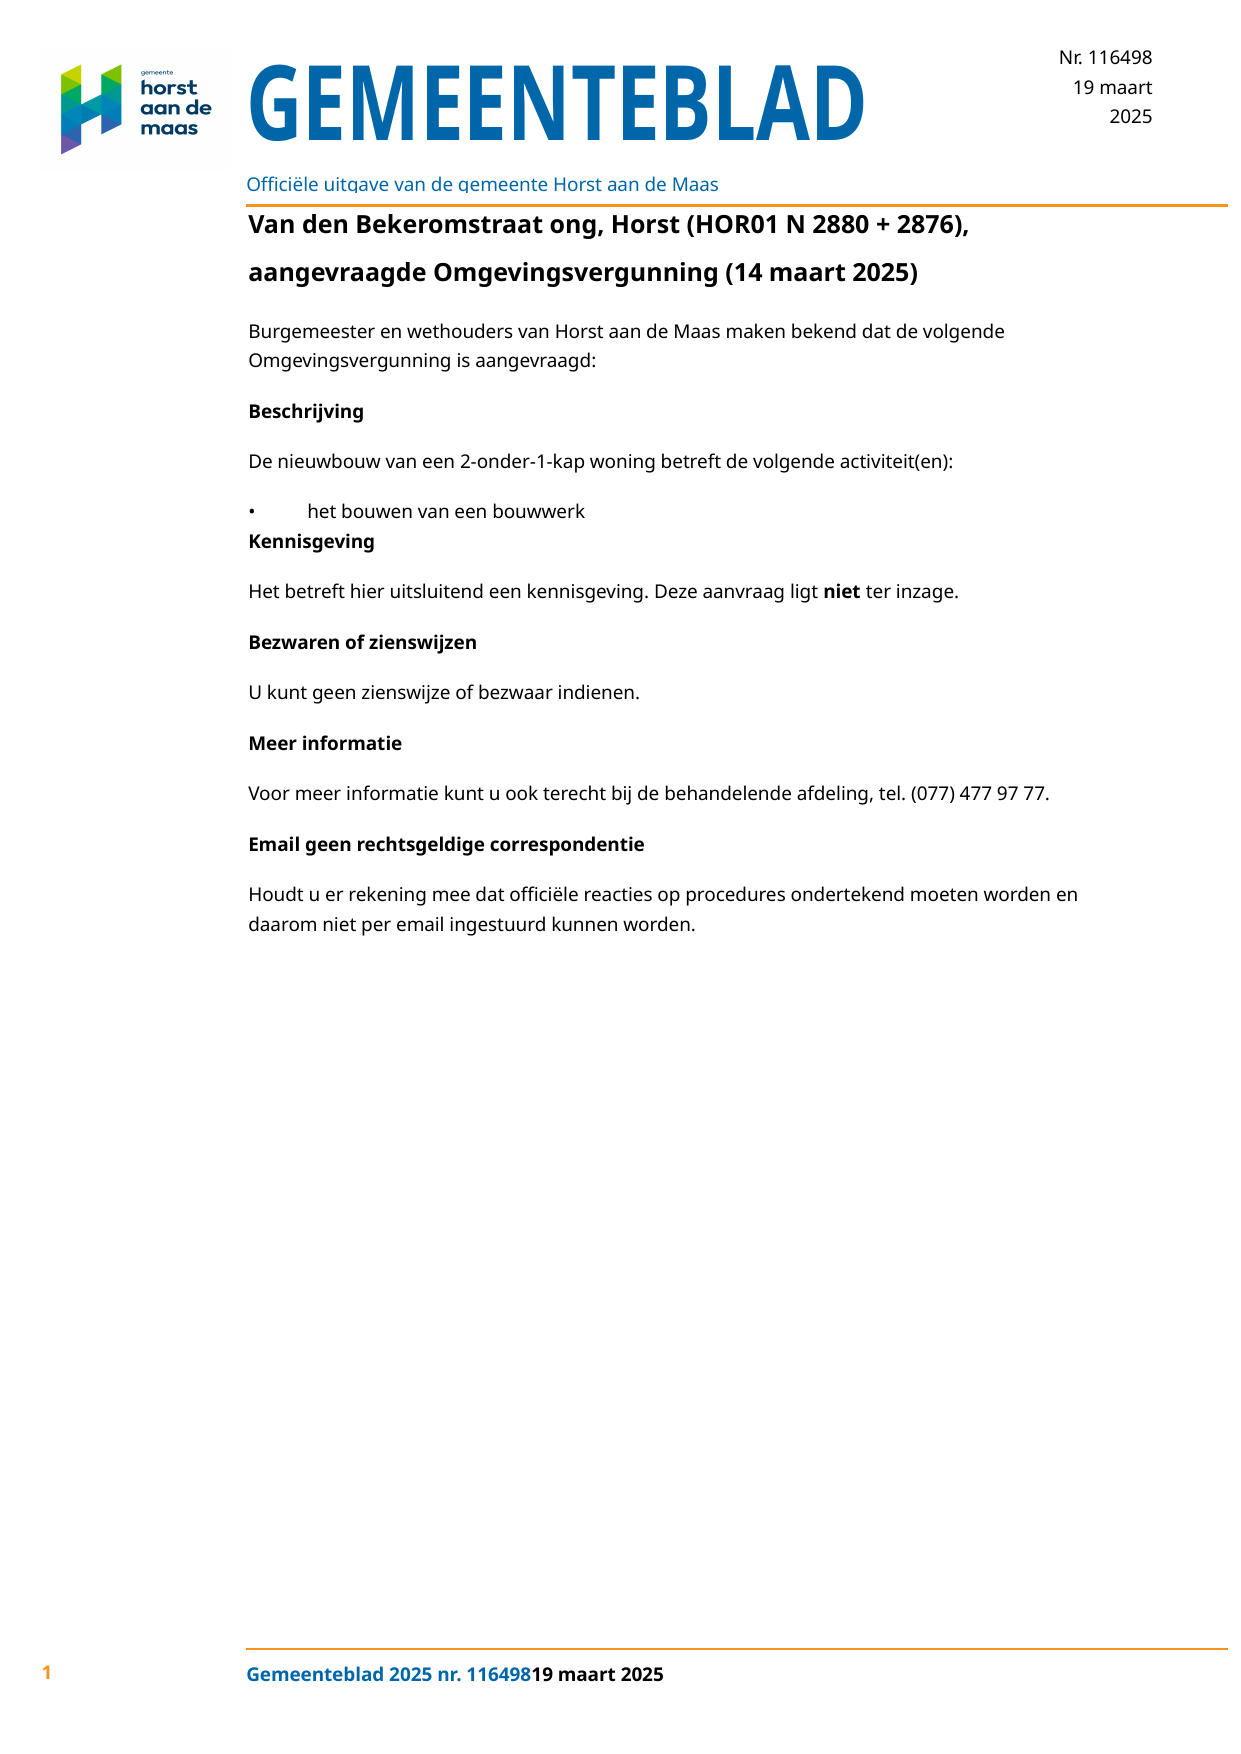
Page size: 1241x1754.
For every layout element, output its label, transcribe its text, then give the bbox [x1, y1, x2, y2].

text Houdt u er rekening mee dat officiële reacties op procedures ondertekend moeten worden en daarom niet per email ingestuurd kunnen worden. [248, 881, 1152, 937]
text U kunt geen zienswijze of bezwaar indienen. [248, 679, 1152, 705]
text Email geen rechtsgeldige correspondentie [248, 831, 1152, 857]
text Kennisgeving [248, 528, 1152, 554]
text Van den Bekeromstraat ong, Horst (HOR01 N 2880 + 2876), aangevraagde Omgevingsvergunning (14 maart 2025) [248, 207, 1152, 288]
text Meer informatie [248, 730, 1152, 756]
list het bouwen van een bouwwerk [248, 499, 1152, 524]
text Bezwaren of zienswijzen [248, 629, 1152, 655]
text Het betreft hier uitsluitend een kennisgeving. Deze aanvraag ligt niet ter inzage. [248, 579, 1152, 604]
picture [41, 47, 231, 172]
text Beschrijving [248, 398, 1152, 424]
text De nieuwbouw van een 2-onder-1-kap woning betreft de volgende activiteit(en): [248, 448, 1152, 474]
text Voor meer informatie kunt u ook terecht bij de behandelende afdeling, tel. (077) 477 97 77. [248, 780, 1152, 806]
text Burgemeester en wethouders van Horst aan de Maas maken bekend dat de volgende Omgevingsvergunning is aangevraagd: [248, 318, 1152, 373]
